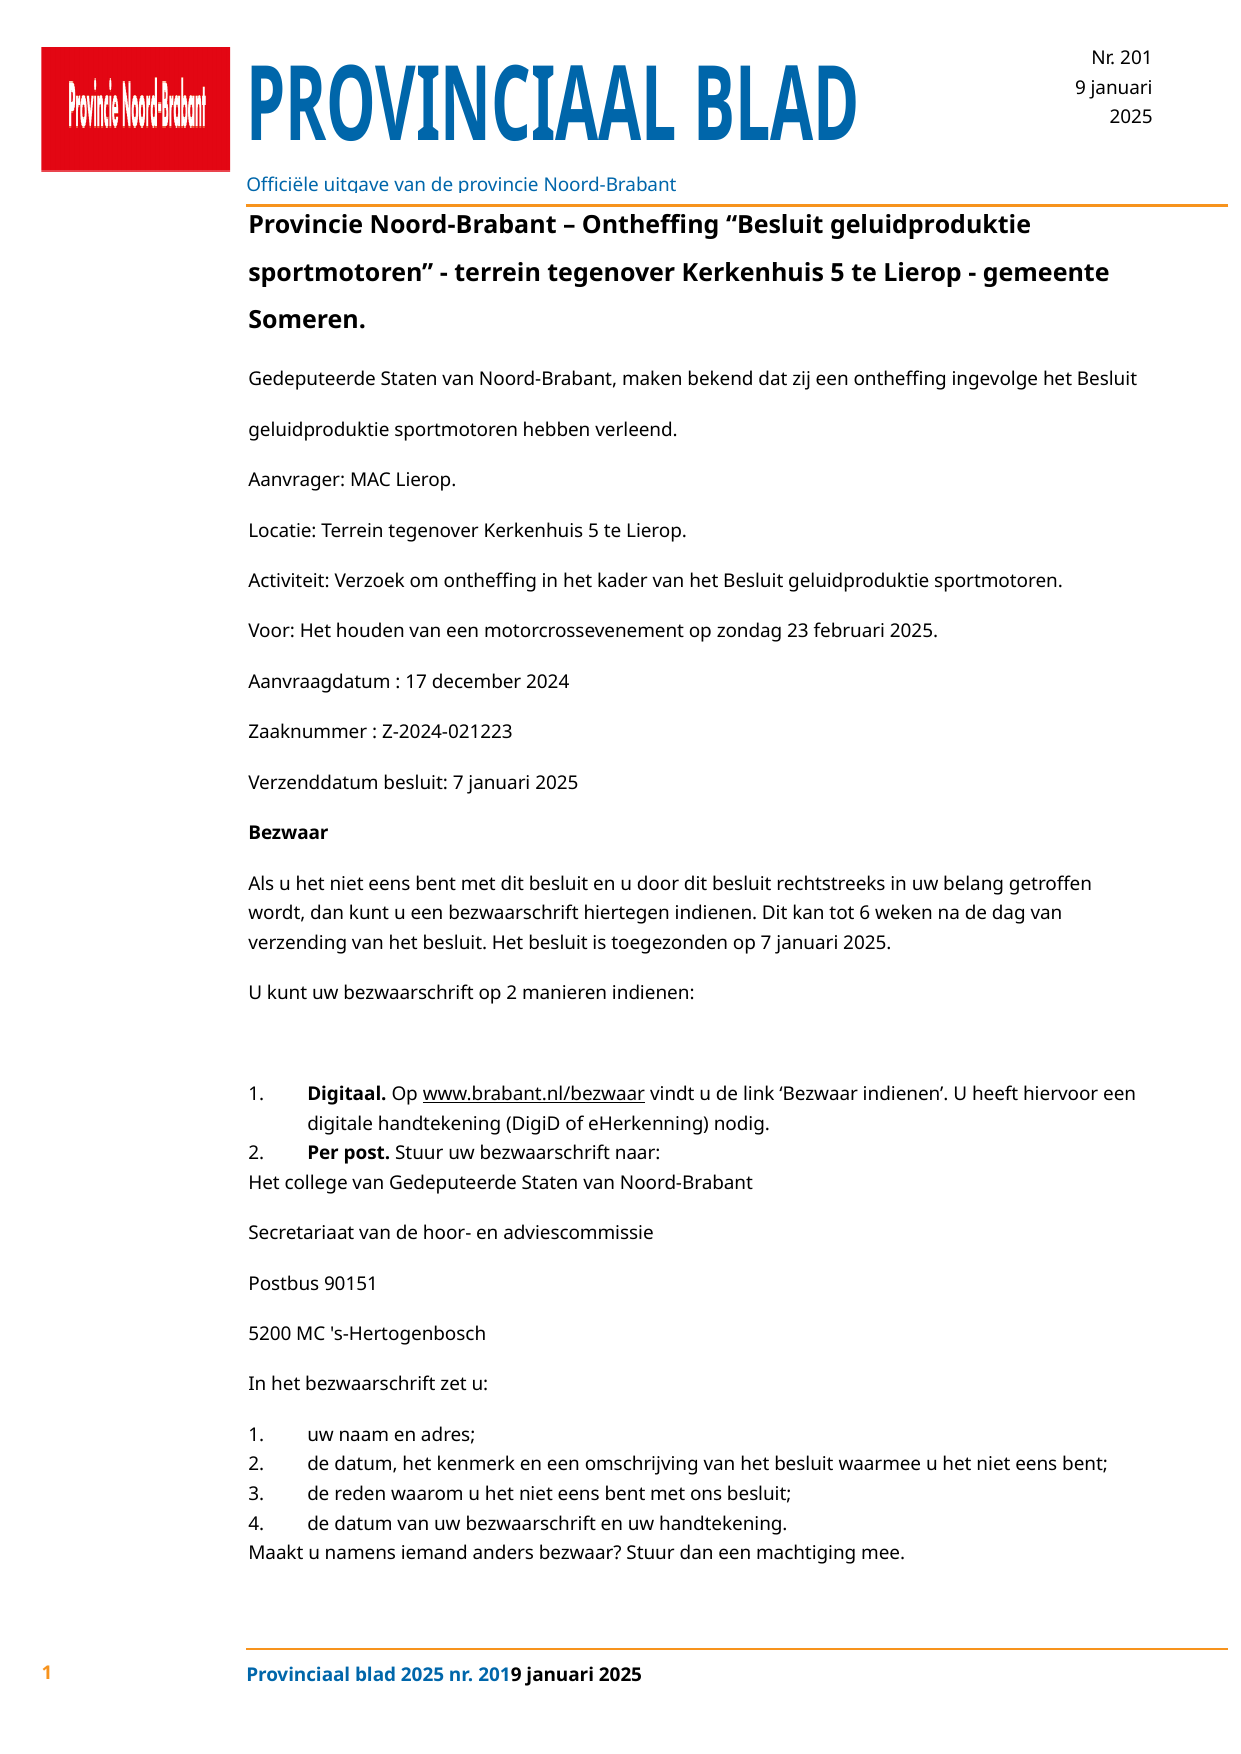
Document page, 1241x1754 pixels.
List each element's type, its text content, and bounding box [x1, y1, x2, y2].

text Bezwaar [248, 819, 1152, 845]
text 5200 MC 's‑Hertogenbosch [248, 1320, 1152, 1346]
text Postbus 90151 [248, 1270, 1152, 1295]
text Secretariaat van de hoor- en adviescommissie [248, 1219, 1152, 1245]
text Voor: Het houden van een motorcrossevenement op zondag 23 februari 2025. [248, 618, 1152, 643]
text In het bezwaarschrift zet u: [248, 1371, 1152, 1396]
text Locatie: Terrein tegenover Kerkenhuis 5 te Lierop. [248, 517, 1152, 542]
text Maakt u namens iemand anders bezwaar? Stuur dan een machtiging mee. [248, 1539, 1152, 1565]
list uw naam en adres; [248, 1421, 1152, 1447]
list Per post. Stuur uw bezwaarschrift naar: [248, 1139, 1152, 1165]
text Aanvrager: MAC Lierop. [248, 466, 1152, 492]
text Gedeputeerde Staten van Noord-Brabant, maken bekend dat zij een ontheffing ingevolge het Besluit [248, 366, 1152, 391]
text Het college van Gedeputeerde Staten van Noord-Brabant [248, 1169, 1152, 1194]
picture [41, 47, 231, 172]
list Digitaal. Op www.brabant.nl/bezwaar vindt u de link ‘Bezwaar indienen’. U heeft hiervoor een digitale handtekening (DigiD of eHerkenning) nodig. [248, 1080, 1152, 1135]
list de reden waarom u het niet eens bent met ons besluit; [248, 1480, 1152, 1506]
list de datum van uw bezwaarschrift en uw handtekening. [248, 1510, 1152, 1535]
text Provincie Noord-Brabant – Ontheffing “Besluit geluidproduktie sportmotoren” - terrein tegenover Kerkenhuis 5 te Lierop - gemeente Someren. [248, 207, 1152, 336]
text Zaaknummer : Z-2024-021223 [248, 718, 1152, 744]
text U kunt uw bezwaarschrift op 2 manieren indienen: [248, 979, 1152, 1005]
text Als u het niet eens bent met dit besluit en u door dit besluit rechtstreeks in uw belang getroffen wordt, dan kunt u een bezwaarschrift hiertegen indienen. Dit kan tot 6 weken na de dag van verzending van het besluit. Het besluit is toegezonden op 7 januari 2025. [248, 870, 1152, 954]
text Aanvraagdatum : 17 december 2024 [248, 668, 1152, 694]
list de datum, het kenmerk en een omschrijving van het besluit waarmee u het niet eens bent; [248, 1451, 1152, 1476]
text Verzenddatum besluit: 7 januari 2025 [248, 769, 1152, 794]
text geluidproduktie sportmotoren hebben verleend. [248, 416, 1152, 442]
text Activiteit: Verzoek om ontheffing in het kader van het Besluit geluidproduktie sportmotoren. [248, 567, 1152, 593]
